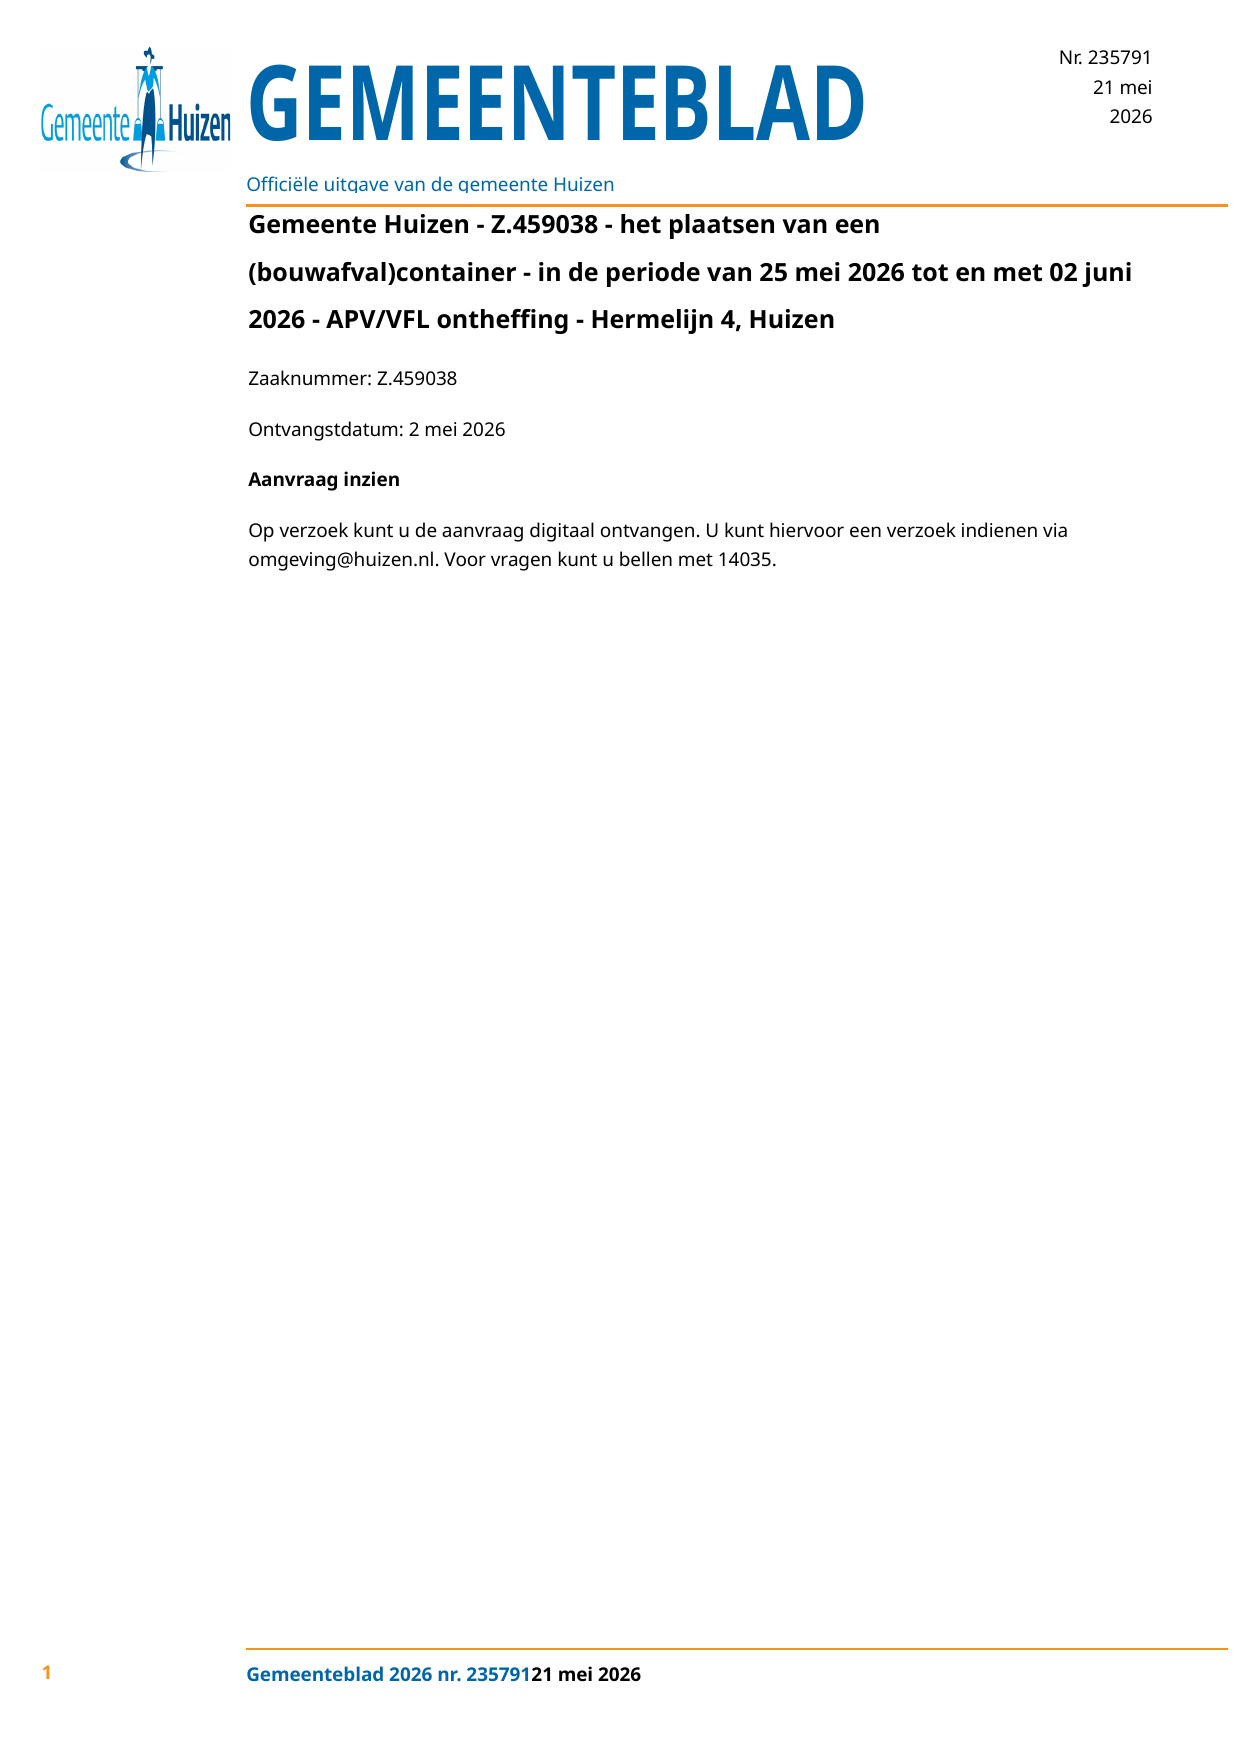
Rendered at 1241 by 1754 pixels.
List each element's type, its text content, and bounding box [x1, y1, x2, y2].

text Op verzoek kunt u de aanvraag digitaal ontvangen. U kunt hiervoor een verzoek indienen via omgeving@huizen.nl. Voor vragen kunt u bellen met 14035. [248, 517, 1152, 572]
text Zaaknummer: Z.459038 [248, 366, 1152, 391]
picture [41, 47, 231, 172]
text Ontvangstdatum: 2 mei 2026 [248, 416, 1152, 442]
text Gemeente Huizen - Z.459038 - het plaatsen van een (bouwafval)container - in de periode van 25 mei 2026 tot en met 02 juni 2026 - APV/VFL ontheffing - Hermelijn 4, Huizen [248, 207, 1152, 336]
text Aanvraag inzien [248, 466, 1152, 492]
